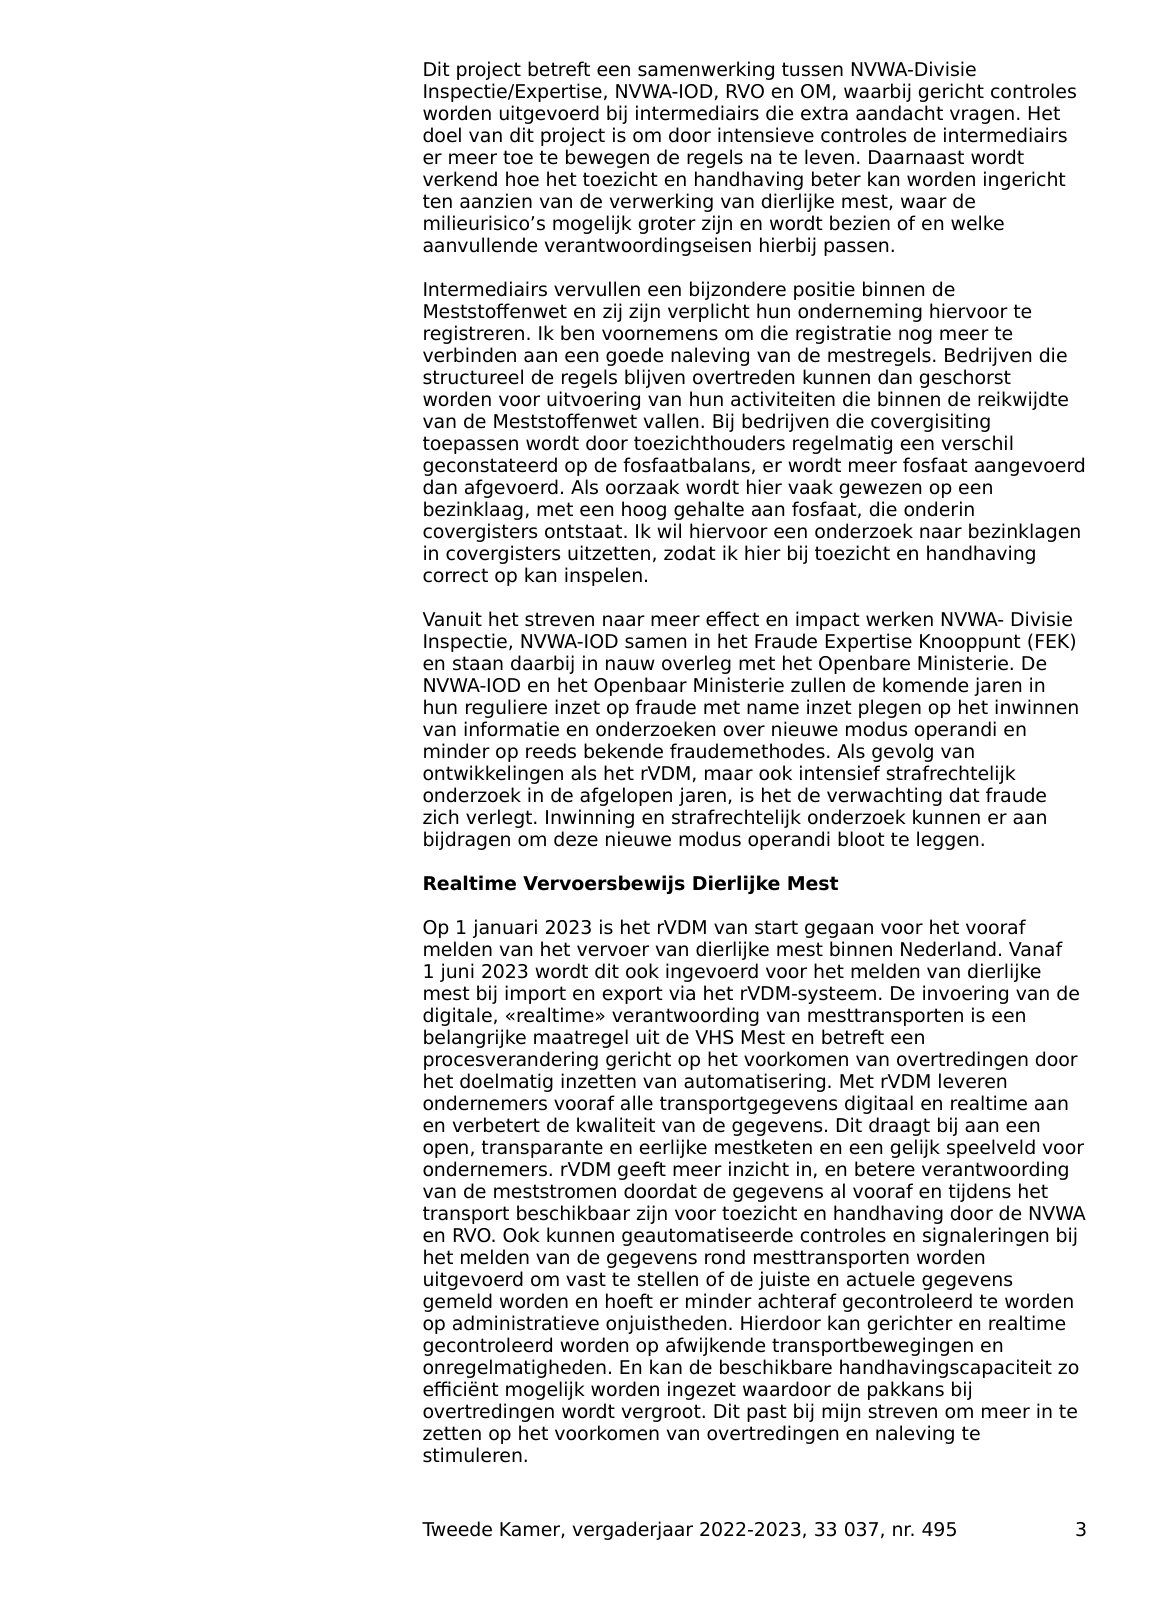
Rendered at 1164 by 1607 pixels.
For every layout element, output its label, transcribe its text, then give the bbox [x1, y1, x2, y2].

text Dit project betreft een samenwerking tussen NVWA-Divisie Inspectie/Expertise, NVWA-IOD, RVO en OM, waarbij gericht controles worden uitgevoerd bij intermediairs die extra aandacht vragen. Het doel van dit project is om door intensieve controles de intermediairs er meer toe te bewegen de regels na te leven. Daarnaast wordt verkend hoe het toezicht en handhaving beter kan worden ingericht ten aanzien van de verwerking van dierlijke mest, waar de milieurisico’s mogelijk groter zijn en wordt bezien of en welke aanvullende verantwoordingseisen hierbij passen. [422, 59, 1087, 257]
text Vanuit het streven naar meer effect en impact werken NVWA- Divisie Inspectie, NVWA-IOD samen in het Fraude Expertise Knooppunt (FEK) en staan daarbij in nauw overleg met het Openbare Ministerie. De NVWA-IOD en het Openbaar Ministerie zullen de komende jaren in hun reguliere inzet op fraude met name inzet plegen op het inwinnen van informatie en onderzoeken over nieuwe modus operandi en minder op reeds bekende fraudemethodes. Als gevolg van ontwikkelingen als het rVDM, maar ook intensief strafrechtelijk onderzoek in de afgelopen jaren, is het de verwachting dat fraude zich verlegt. Inwinning en strafrechtelijk onderzoek kunnen er aan bijdragen om deze nieuwe modus operandi bloot te leggen. [422, 609, 1087, 851]
text Intermediairs vervullen een bijzondere positie binnen de Meststoffenwet en zij zijn verplicht hun onderneming hiervoor te registreren. Ik ben voornemens om die registratie nog meer te verbinden aan een goede naleving van de mestregels. Bedrijven die structureel de regels blijven overtreden kunnen dan geschorst worden voor uitvoering van hun activiteiten die binnen de reikwijdte van de Meststoffenwet vallen. Bij bedrijven die covergisiting toepassen wordt door toezichthouders regelmatig een verschil geconstateerd op de fosfaatbalans, er wordt meer fosfaat aangevoerd dan afgevoerd. Als oorzaak wordt hier vaak gewezen op een bezinklaag, met een hoog gehalte aan fosfaat, die onderin covergisters ontstaat. Ik wil hiervoor een onderzoek naar bezinklagen in covergisters uitzetten, zodat ik hier bij toezicht en handhaving correct op kan inspelen. [422, 279, 1087, 587]
text Op 1 januari 2023 is het rVDM van start gegaan voor het vooraf melden van het vervoer van dierlijke mest binnen Nederland. Vanaf 1 juni 2023 wordt dit ook ingevoerd voor het melden van dierlijke mest bij import en export via het rVDM-systeem. De invoering van de digitale, «realtime» verantwoording van mesttransporten is een belangrijke maatregel uit de VHS Mest en betreft een procesverandering gericht op het voorkomen van overtredingen door het doelmatig inzetten van automatisering. Met rVDM leveren ondernemers vooraf alle transportgegevens digitaal en realtime aan en verbetert de kwaliteit van de gegevens. Dit draagt bij aan een open, transparante en eerlijke mestketen en een gelijk speelveld voor ondernemers. rVDM geeft meer inzicht in, en betere verantwoording van de meststromen doordat de gegevens al vooraf en tijdens het transport beschikbaar zijn voor toezicht en handhaving door de NVWA en RVO. Ook kunnen geautomatiseerde controles en signaleringen bij het melden van de gegevens rond mesttransporten worden uitgevoerd om vast te stellen of de juiste en actuele gegevens gemeld worden en hoeft er minder achteraf gecontroleerd te worden op administratieve onjuistheden. Hierdoor kan gerichter en realtime gecontroleerd worden op afwijkende transportbewegingen en onregelmatigheden. En kan de beschikbare handhavingscapaciteit zo efficiënt mogelijk worden ingezet waardoor de pakkans bij overtredingen wordt vergroot. Dit past bij mijn streven om meer in te zetten op het voorkomen van overtredingen en naleving te stimuleren. [422, 917, 1087, 1467]
subtitle Realtime Vervoersbewijs Dierlijke Mest [422, 873, 1087, 895]
